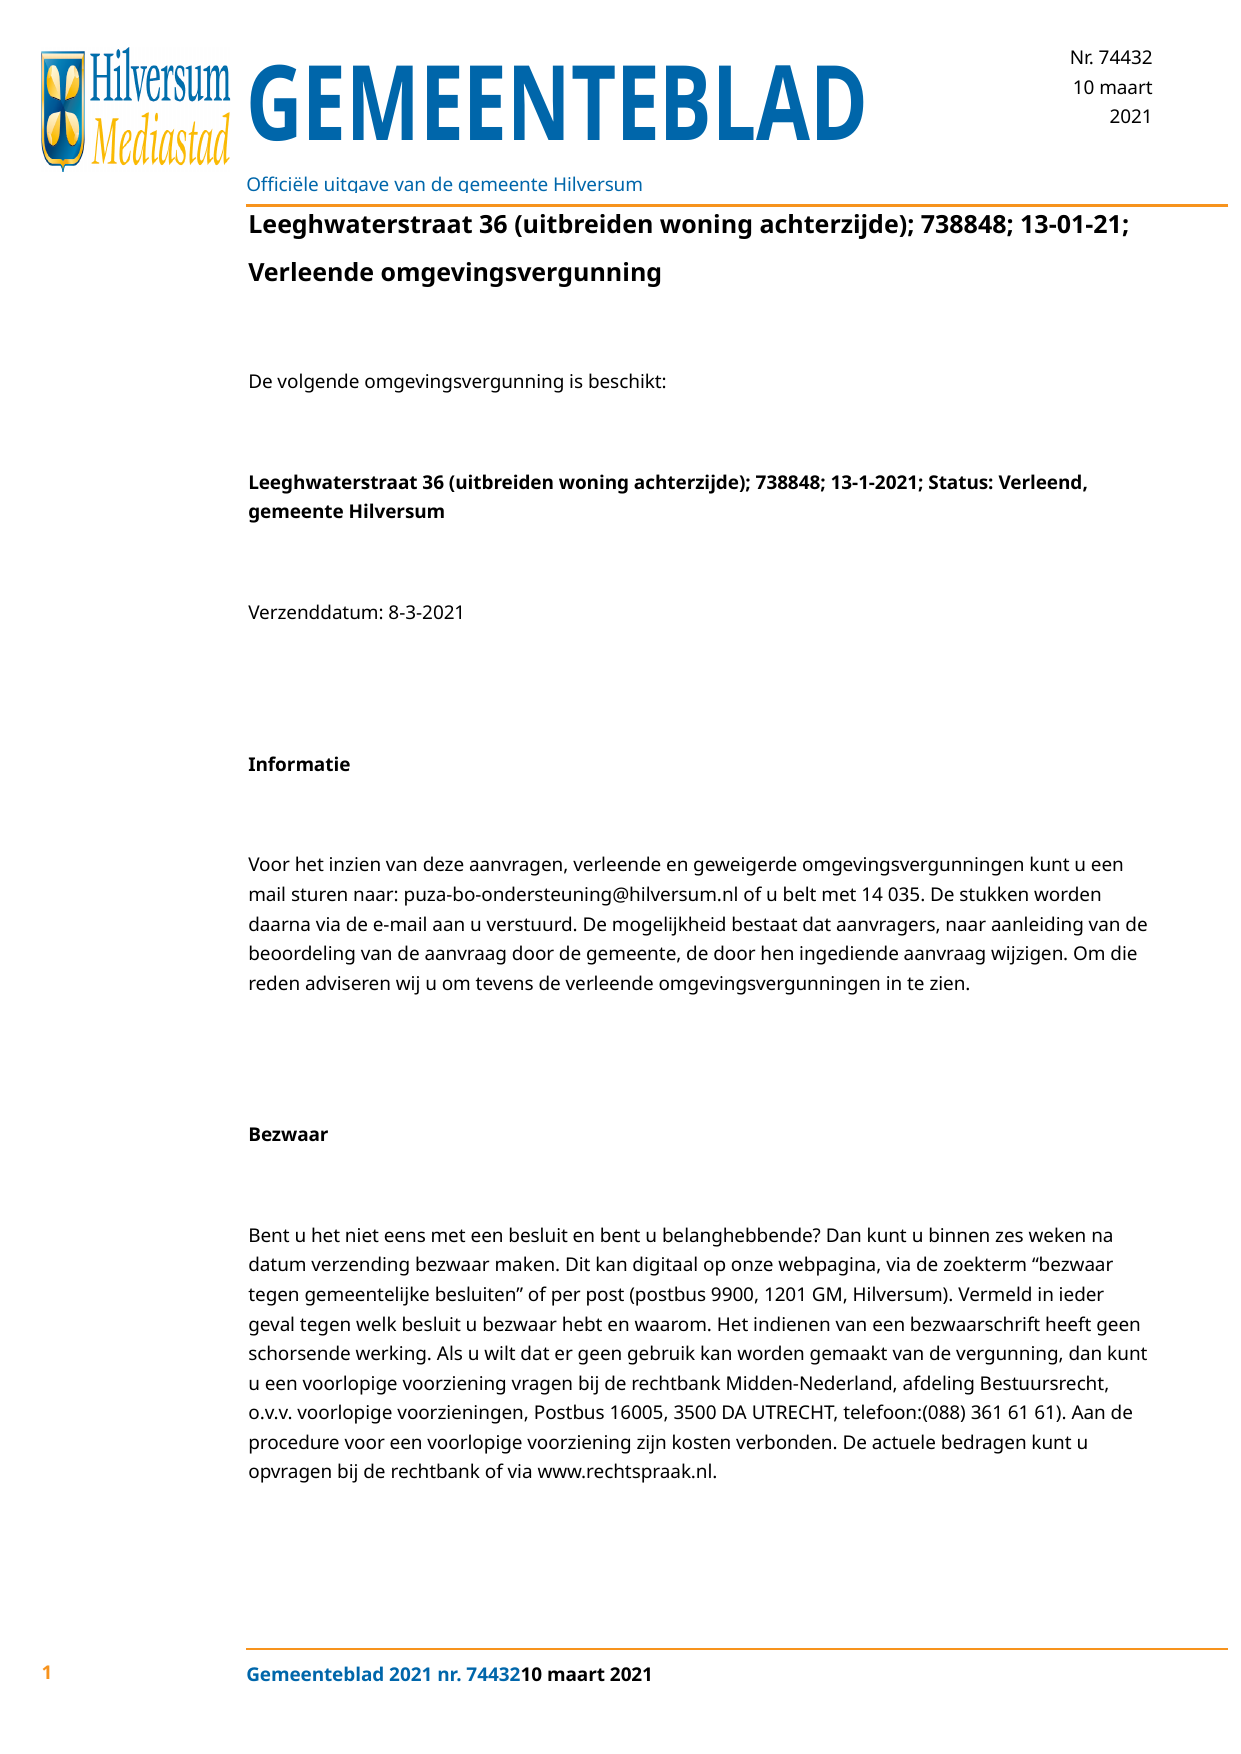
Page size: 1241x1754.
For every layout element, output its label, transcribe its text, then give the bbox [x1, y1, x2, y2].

text Bent u het niet eens met een besluit en bent u belanghebbende? Dan kunt u binnen zes weken na datum verzending bezwaar maken. Dit kan digitaal op onze webpagina, via de zoekterm “bezwaar tegen gemeentelijke besluiten” of per post (postbus 9900, 1201 GM, Hilversum). Vermeld in ieder geval tegen welk besluit u bezwaar hebt en waarom. Het indienen van een bezwaarschrift heeft geen schorsende werking. Als u wilt dat er geen gebruik kan worden gemaakt van de vergunning, dan kunt u een voorlopige voorziening vragen bij de rechtbank Midden-Nederland, afdeling Bestuursrecht, o.v.v. voorlopige voorzieningen, Postbus 16005, 3500 DA UTRECHT, telefoon:(088) 361 61 61). Aan de procedure voor een voorlopige voorziening zijn kosten verbonden. De actuele bedragen kunt u opvragen bij de rechtbank of via www.rechtspraak.nl. [248, 1222, 1152, 1484]
text Voor het inzien van deze aanvragen, verleende en geweigerde omgevingsvergunningen kunt u een mail sturen naar: puza-bo-ondersteuning@hilversum.nl of u belt met 14 035. De stukken worden daarna via de e-mail aan u verstuurd. De mogelijkheid bestaat dat aanvragers, naar aanleiding van de beoordeling van de aanvraag door de gemeente, de door hen ingediende aanvraag wijzigen. Om die reden adviseren wij u om tevens de verleende omgevingsvergunningen in te zien. [248, 852, 1152, 996]
picture [41, 47, 231, 172]
text De volgende omgevingsvergunning is beschikt: [248, 368, 1152, 394]
text Informatie [248, 751, 1152, 777]
text Bezwaar [248, 1121, 1152, 1147]
text Verzenddatum: 8-3-2021 [248, 599, 1152, 625]
text Leeghwaterstraat 36 (uitbreiden woning achterzijde); 738848; 13-1-2021; Status: Verleend, gemeente Hilversum [248, 469, 1152, 524]
text Leeghwaterstraat 36 (uitbreiden woning achterzijde); 738848; 13-01-21; Verleende omgevingsvergunning [248, 207, 1152, 288]
